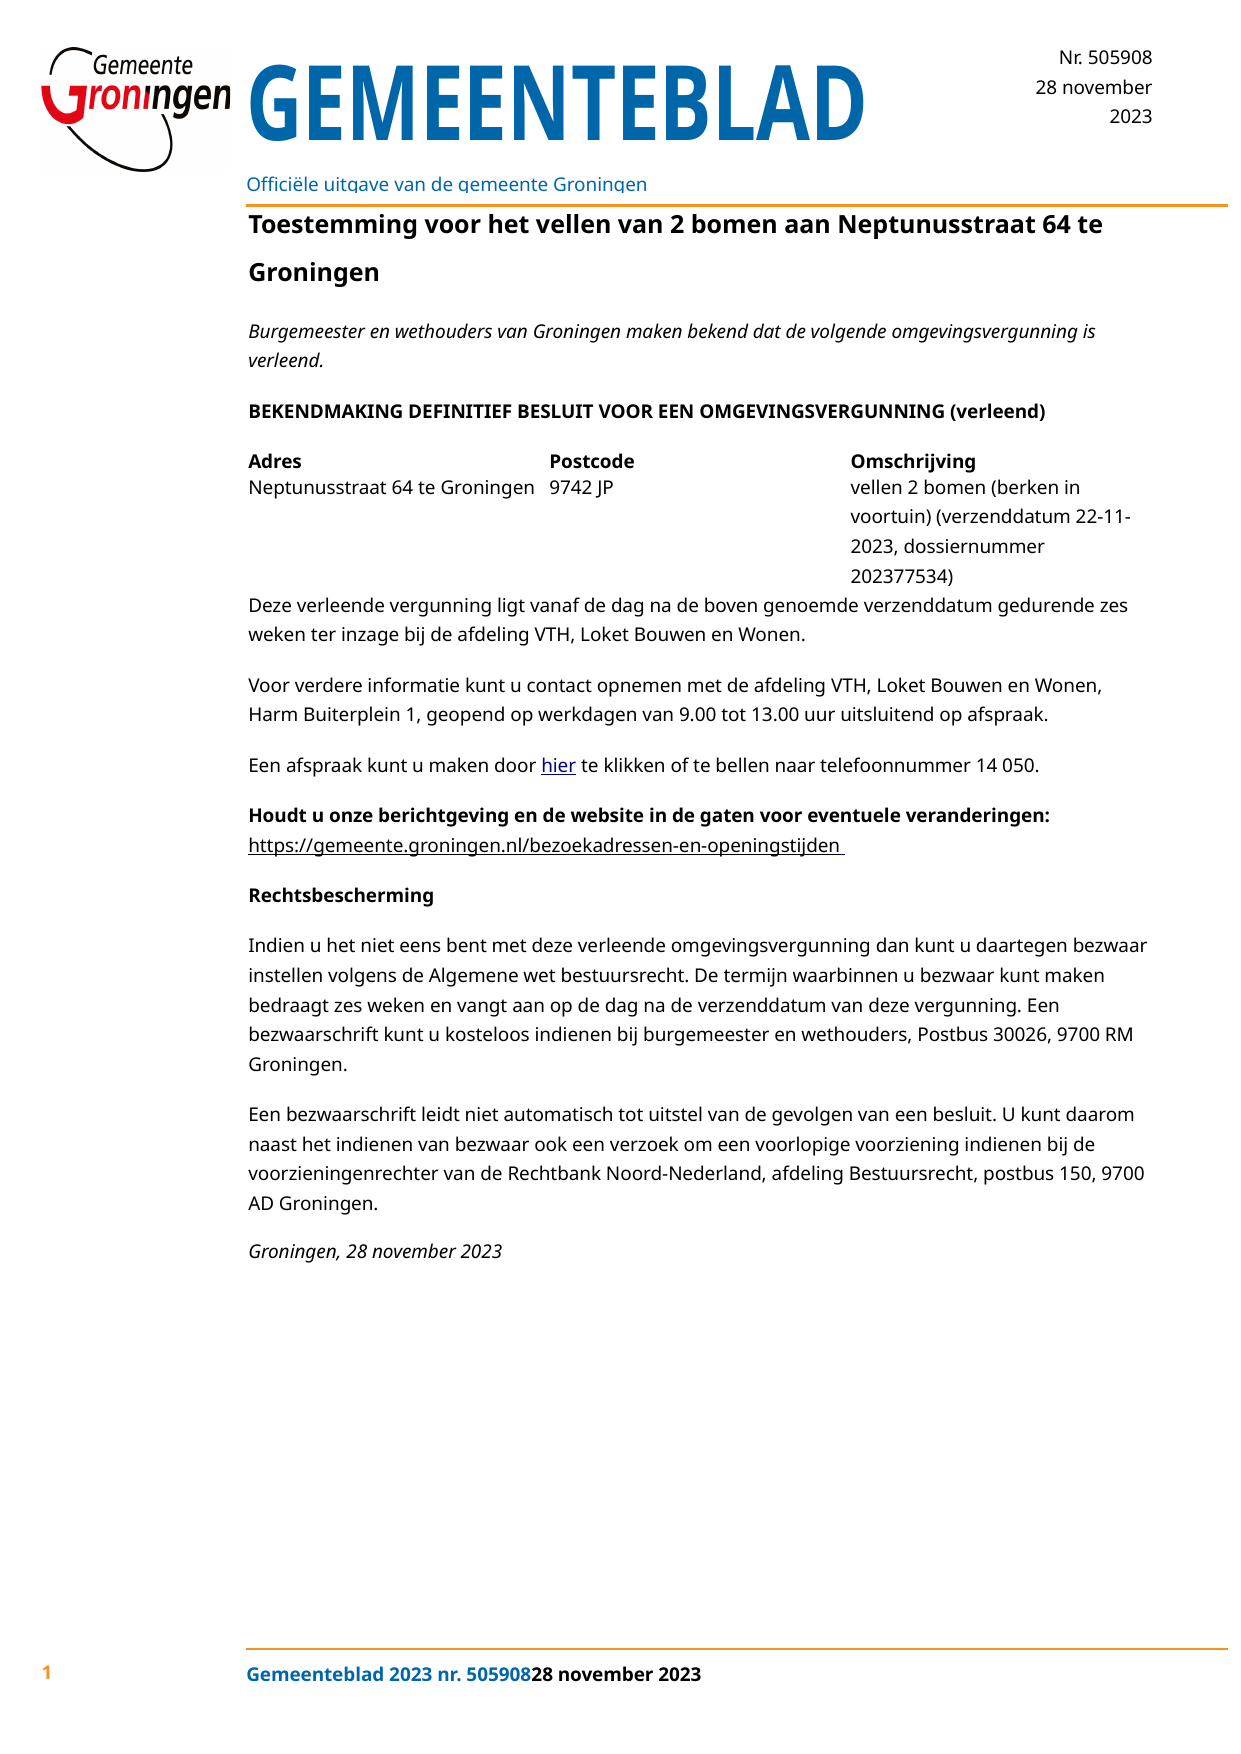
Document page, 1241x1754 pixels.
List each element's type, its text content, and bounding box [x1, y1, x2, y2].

table_header Postcode [549, 449, 850, 474]
table_cell 9742 JP [549, 474, 850, 589]
text Voor verdere informatie kunt u contact opnemen met de afdeling VTH, Loket Bouwen en Wonen, Harm Buiterplein 1, geopend op werkdagen van 9.00 tot 13.00 uur uitsluitend op afspraak. [248, 672, 1152, 727]
text Toestemming voor het vellen van 2 bomen aan Neptunusstraat 64 te Groningen [248, 207, 1152, 288]
table_header Adres [248, 449, 549, 474]
text BEKENDMAKING DEFINITIEF BESLUIT VOOR EEN OMGEVINGSVERGUNNING (verleend) [248, 398, 1152, 424]
table_cell Neptunusstraat 64 te Groningen [248, 474, 549, 589]
text Een afspraak kunt u maken door hier te klikken of te bellen naar telefoonnummer 14 050. [248, 752, 1152, 778]
table_cell vellen 2 bomen (berken in voortuin) (verzenddatum 22-11-2023, dossiernummer 202377534) [850, 474, 1152, 589]
text Houdt u onze berichtgeving en de website in de gaten voor eventuele veranderingen: https://gemeente.groningen.nl/bezoekadressen-en-openingstijden [248, 802, 1152, 858]
picture [41, 47, 231, 172]
text Groningen, 28 november 2023 [248, 1238, 1152, 1264]
text Rechtsbescherming [248, 882, 1152, 908]
table_header Omschrijving [850, 449, 1152, 474]
text Burgemeester en wethouders van Groningen maken bekend dat de volgende omgevingsvergunning is verleend. [248, 318, 1152, 373]
text Een bezwaarschrift leidt niet automatisch tot uitstel van de gevolgen van een besluit. U kunt daarom naast het indienen van bezwaar ook een verzoek om een voorlopige voorziening indienen bij de voorzieningenrechter van de Rechtbank Noord-Nederland, afdeling Bestuursrecht, postbus 150, 9700 AD Groningen. [248, 1101, 1152, 1216]
text Deze verleende vergunning ligt vanaf de dag na de boven genoemde verzenddatum gedurende zes weken ter inzage bij de afdeling VTH, Loket Bouwen en Wonen. [248, 592, 1152, 647]
text Indien u het niet eens bent met deze verleende omgevingsvergunning dan kunt u daartegen bezwaar instellen volgens de Algemene wet bestuursrecht. De termijn waarbinnen u bezwaar kunt maken bedraagt zes weken en vangt aan op de dag na de verzenddatum van deze vergunning. Een bezwaarschrift kunt u kosteloos indienen bij burgemeester en wethouders, Postbus 30026, 9700 RM Groningen. [248, 933, 1152, 1077]
